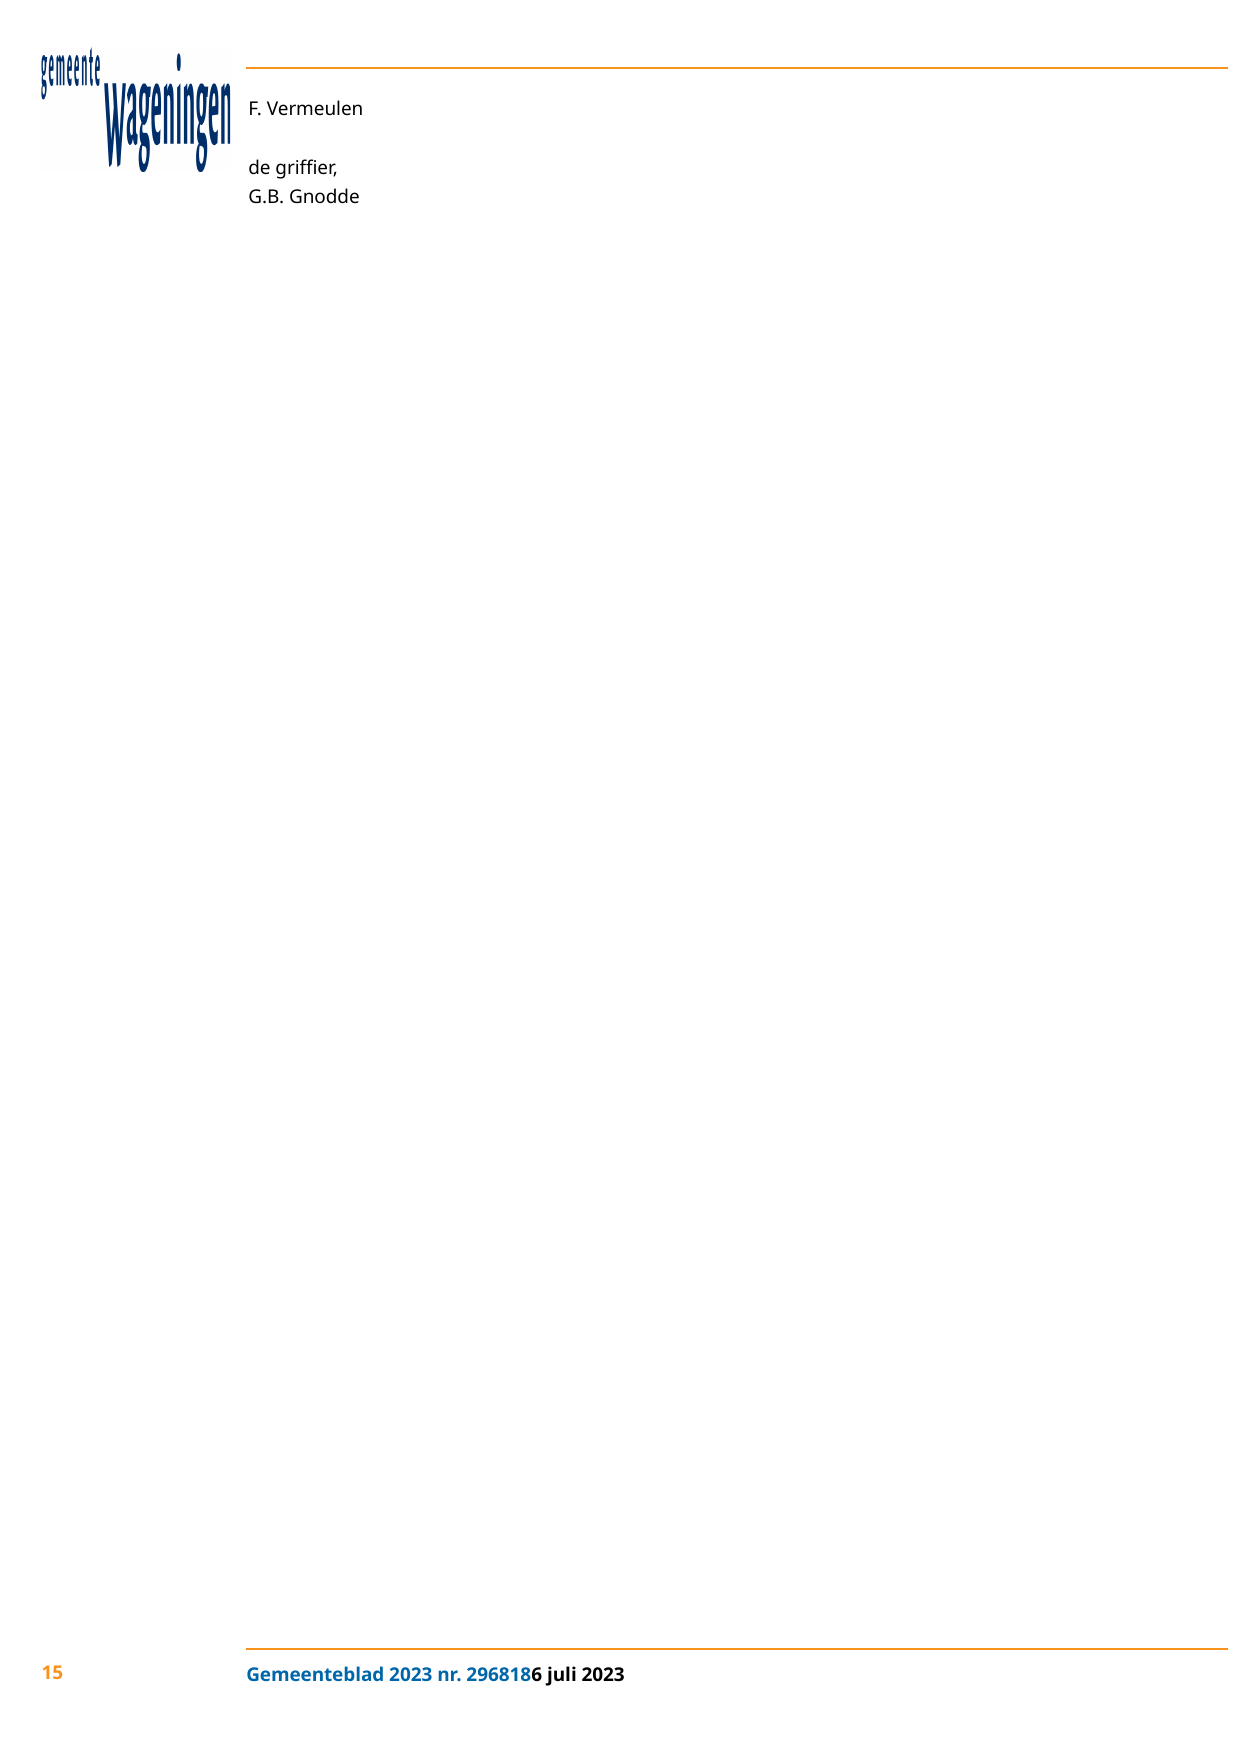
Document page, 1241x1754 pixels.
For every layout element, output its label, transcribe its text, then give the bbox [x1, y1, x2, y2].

text de griffier, [248, 154, 1152, 180]
picture [41, 47, 231, 172]
text G.B. Gnodde [248, 183, 1152, 209]
text F. Vermeulen [248, 95, 1152, 121]
